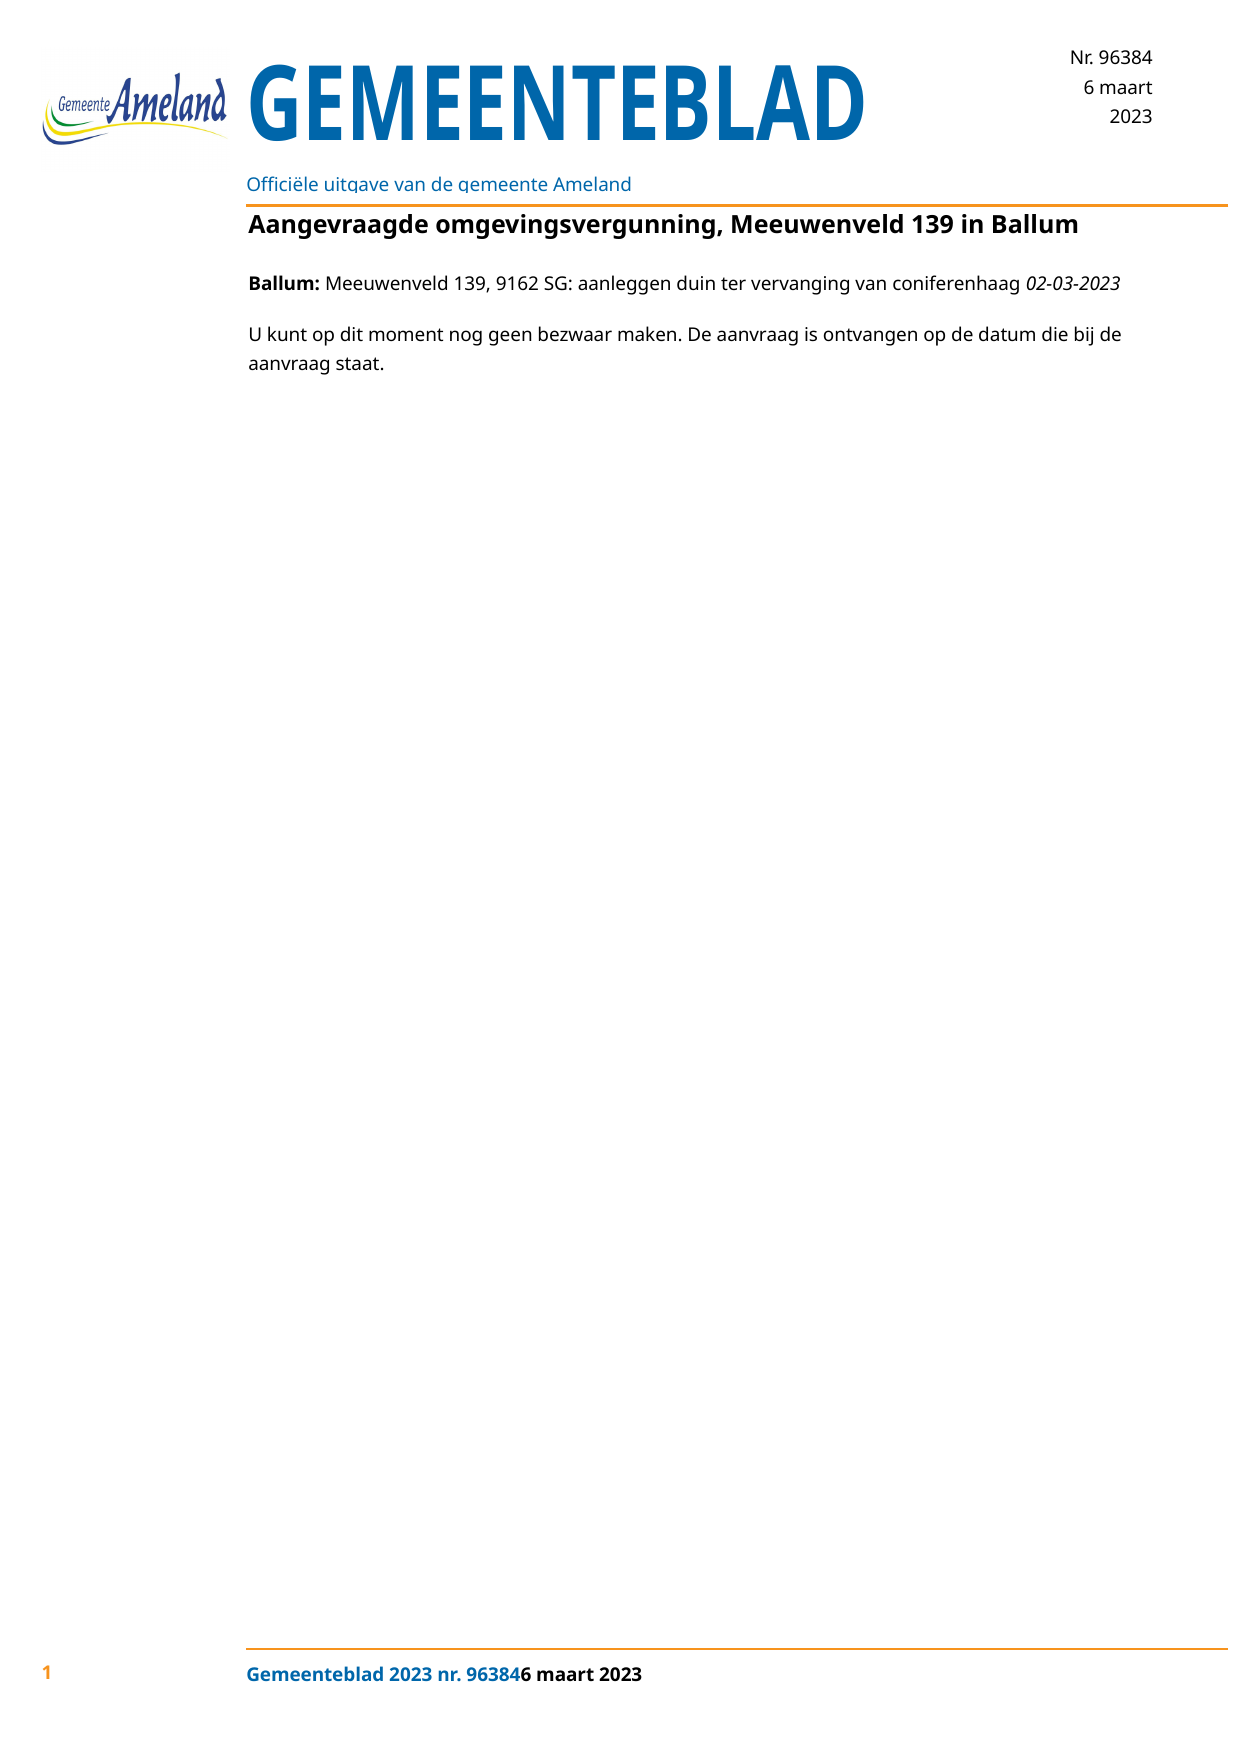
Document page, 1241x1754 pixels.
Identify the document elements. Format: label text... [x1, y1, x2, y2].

text U kunt op dit moment nog geen bezwaar maken. De aanvraag is ontvangen op de datum die bij de aanvraag staat. [248, 321, 1152, 376]
picture [41, 47, 231, 172]
text Ballum: Meeuwenveld 139, 9162 SG: aanleggen duin ter vervanging van coniferenhaag 02-03-2023 [248, 270, 1152, 296]
text Aangevraagde omgevingsvergunning, Meeuwenveld 139 in Ballum [248, 207, 1152, 241]
